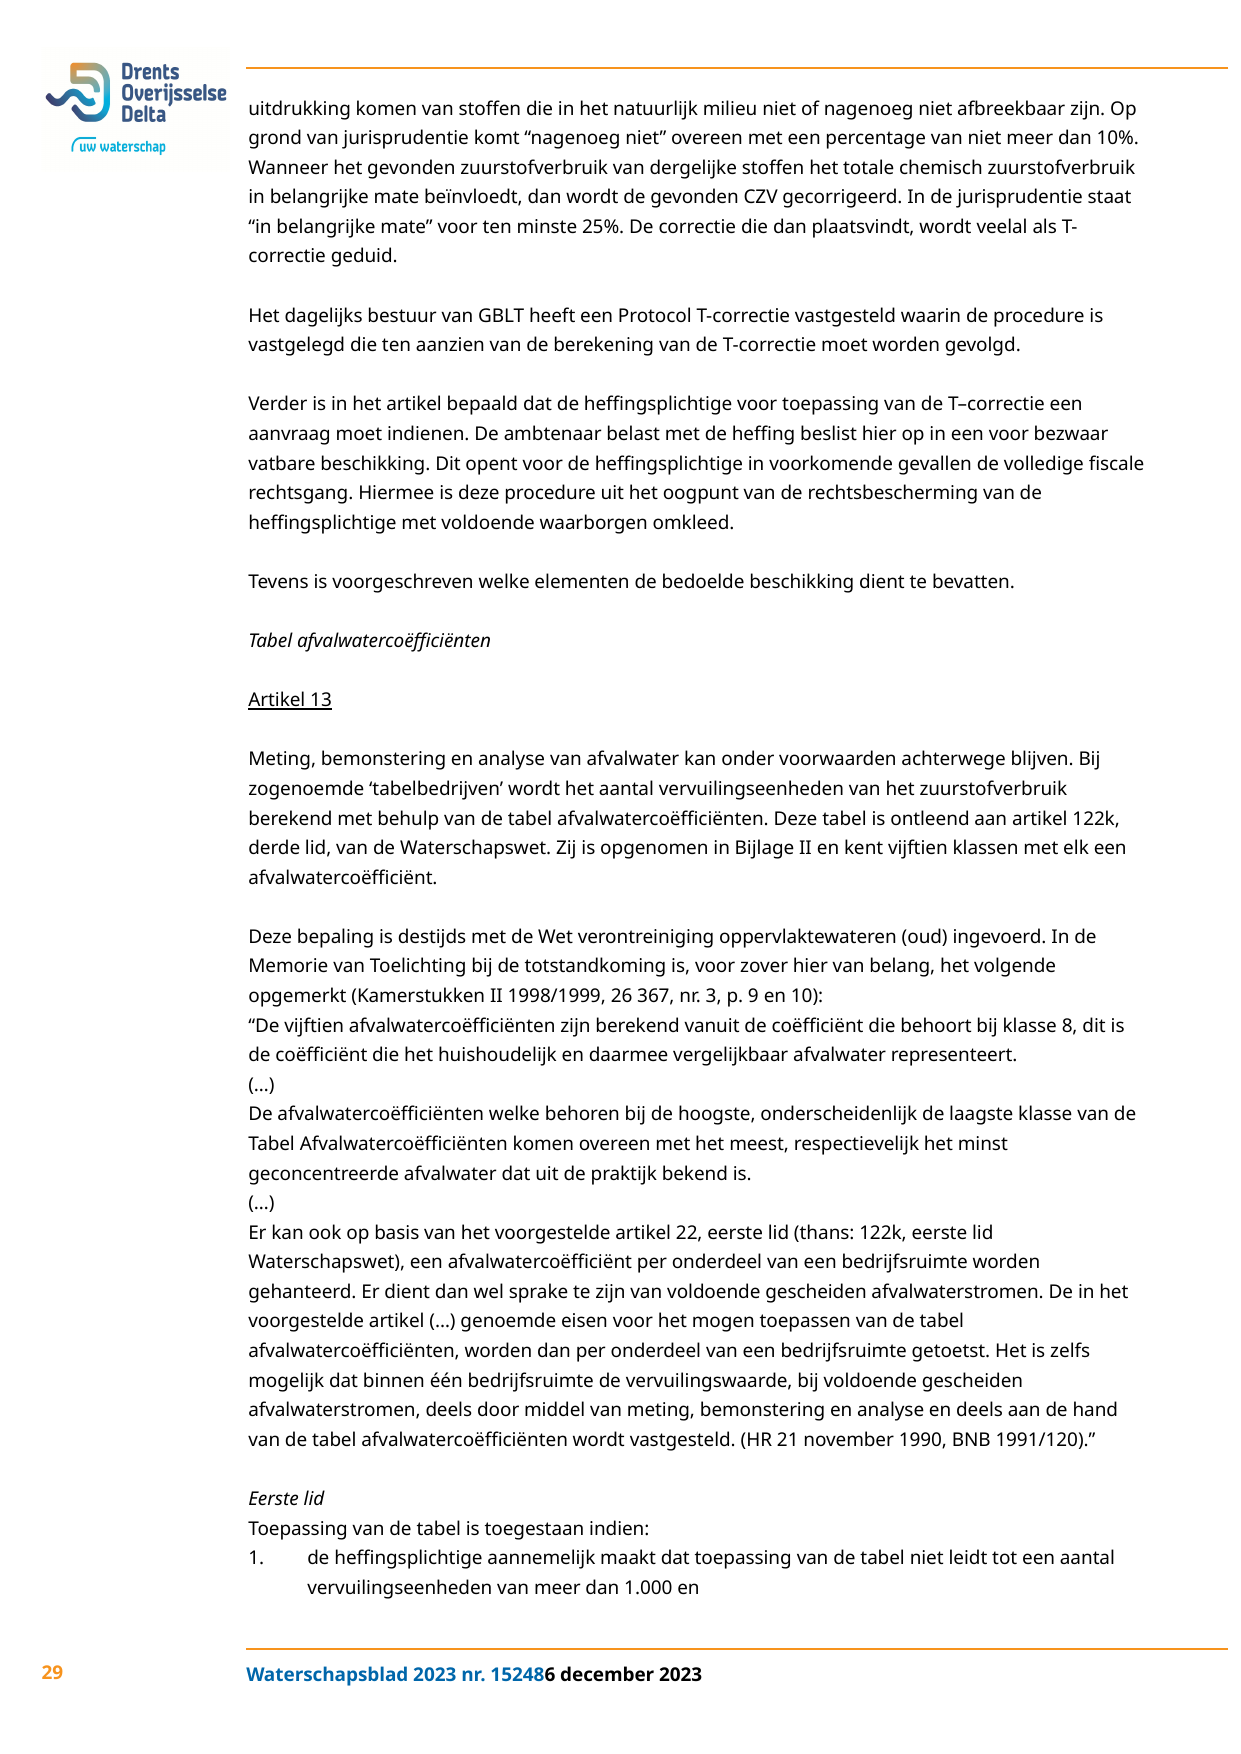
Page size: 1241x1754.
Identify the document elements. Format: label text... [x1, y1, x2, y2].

text (…) [248, 1071, 1152, 1097]
picture [41, 47, 231, 172]
text “De vijftien afvalwatercoëfficiënten zijn berekend vanuit de coëfficiënt die behoort bij klasse 8, dit is de coëfficiënt die het huishoudelijk en daarmee vergelijkbaar afvalwater representeert. [248, 1012, 1152, 1067]
text Artikel 13 [248, 686, 1152, 712]
text Deze bepaling is destijds met de Wet verontreiniging oppervlaktewateren (oud) ingevoerd. In de Memorie van Toelichting bij de totstandkoming is, voor zover hier van belang, het volgende opgemerkt (Kamerstukken II 1998/1999, 26 367, nr. 3, p. 9 en 10): [248, 923, 1152, 1008]
text Tevens is voorgeschreven welke elementen de bedoelde beschikking dient te bevatten. [248, 568, 1152, 594]
text Toepassing van de tabel is toegestaan indien: [248, 1515, 1152, 1541]
text uitdrukking komen van stoffen die in het natuurlijk milieu niet of nagenoeg niet afbreekbaar zijn. Op grond van jurisprudentie komt “nagenoeg niet” overeen met een percentage van niet meer dan 10%. Wanneer het gevonden zuurstofverbruik van dergelijke stoffen het totale chemisch zuurstofverbruik in belangrijke mate beïnvloedt, dan wordt de gevonden CZV gecorrigeerd. In de jurisprudentie staat “in belangrijke mate” voor ten minste 25%. De correctie die dan plaatsvindt, wordt veelal als T-correctie geduid. [248, 95, 1152, 268]
list de heffingsplichtige aannemelijk maakt dat toepassing van de tabel niet leidt tot een aantal vervuilingseenheden van meer dan 1.000 en [248, 1544, 1152, 1600]
text Eerste lid [248, 1485, 1152, 1511]
text De afvalwatercoëfficiënten welke behoren bij de hoogste, onderscheidenlijk de laagste klasse van de Tabel Afvalwatercoëfficiënten komen overeen met het meest, respectievelijk het minst geconcentreerde afvalwater dat uit de praktijk bekend is. [248, 1101, 1152, 1186]
text Er kan ook op basis van het voorgestelde artikel 22, eerste lid (thans: 122k, eerste lid Waterschapswet), een afvalwatercoëfficiënt per onderdeel van een bedrijfsruimte worden gehanteerd. Er dient dan wel sprake te zijn van voldoende gescheiden afvalwaterstromen. De in het voorgestelde artikel (…) genoemde eisen voor het mogen toepassen van de tabel afvalwatercoëfficiënten, worden dan per onderdeel van een bedrijfsruimte getoetst. Het is zelfs mogelijk dat binnen één bedrijfsruimte de vervuilingswaarde, bij voldoende gescheiden afvalwaterstromen, deels door middel van meting, bemonstering en analyse en deels aan de hand van de tabel afvalwatercoëfficiënten wordt vastgesteld. (HR 21 november 1990, BNB 1991/120).” [248, 1219, 1152, 1452]
text Tabel afvalwatercoëfficiënten [248, 627, 1152, 653]
text (…) [248, 1189, 1152, 1215]
text Het dagelijks bestuur van GBLT heeft een Protocol T-correctie vastgesteld waarin de procedure is vastgelegd die ten aanzien van de berekening van de T-correctie moet worden gevolgd. [248, 302, 1152, 357]
text Verder is in het artikel bepaald dat de heffingsplichtige voor toepassing van de T–correctie een aanvraag moet indienen. De ambtenaar belast met de heffing beslist hier op in een voor bezwaar vatbare beschikking. Dit opent voor de heffingsplichtige in voorkomende gevallen de volledige fiscale rechtsgang. Hiermee is deze procedure uit het oogpunt van de rechtsbescherming van de heffingsplichtige met voldoende waarborgen omkleed. [248, 391, 1152, 535]
text Meting, bemonstering en analyse van afvalwater kan onder voorwaarden achterwege blijven. Bij zogenoemde ‘tabelbedrijven’ wordt het aantal vervuilingseenheden van het zuurstofverbruik berekend met behulp van de tabel afvalwatercoëfficiënten. Deze tabel is ontleend aan artikel 122k, derde lid, van de Waterschapswet. Zij is opgenomen in Bijlage II en kent vijftien klassen met elk een afvalwatercoëfficiënt. [248, 746, 1152, 890]
